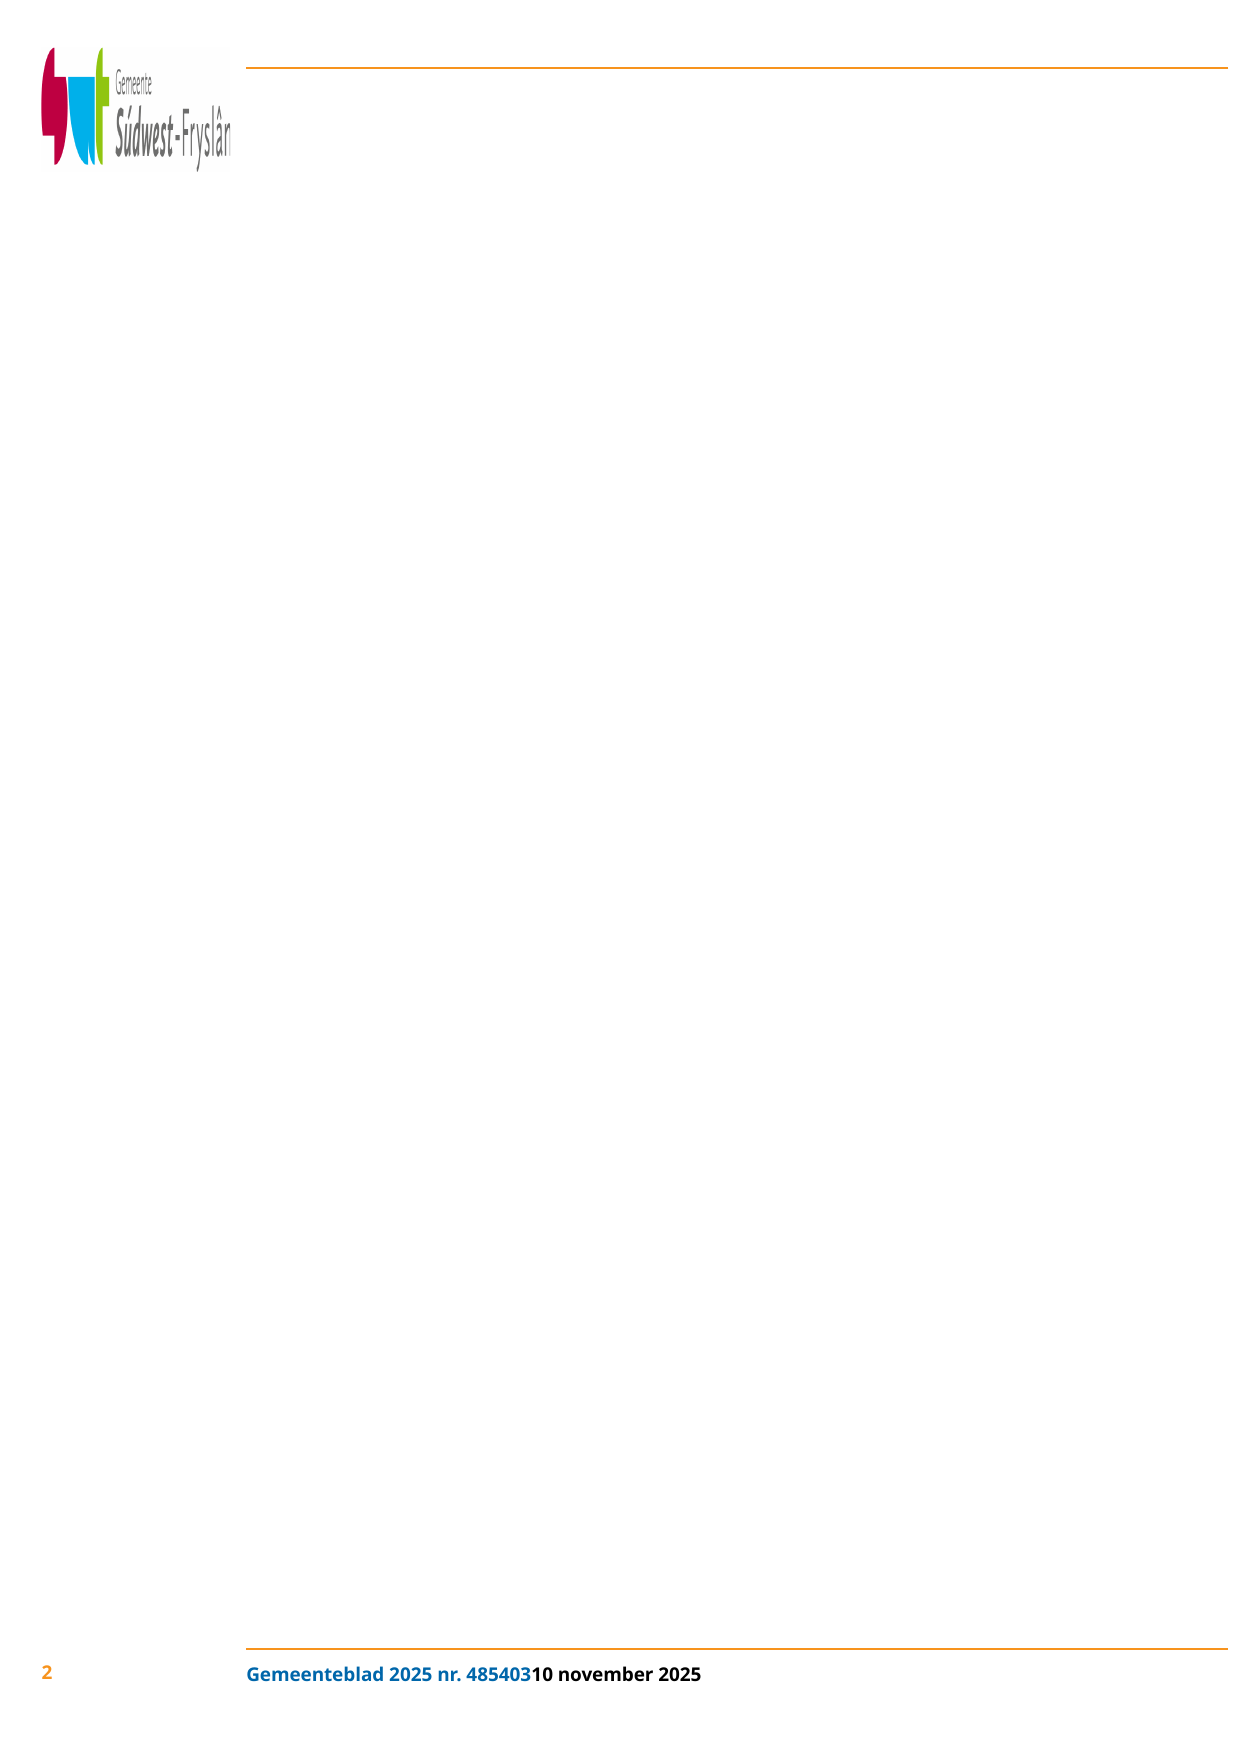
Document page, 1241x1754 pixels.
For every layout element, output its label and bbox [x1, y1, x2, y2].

picture [41, 47, 231, 172]
